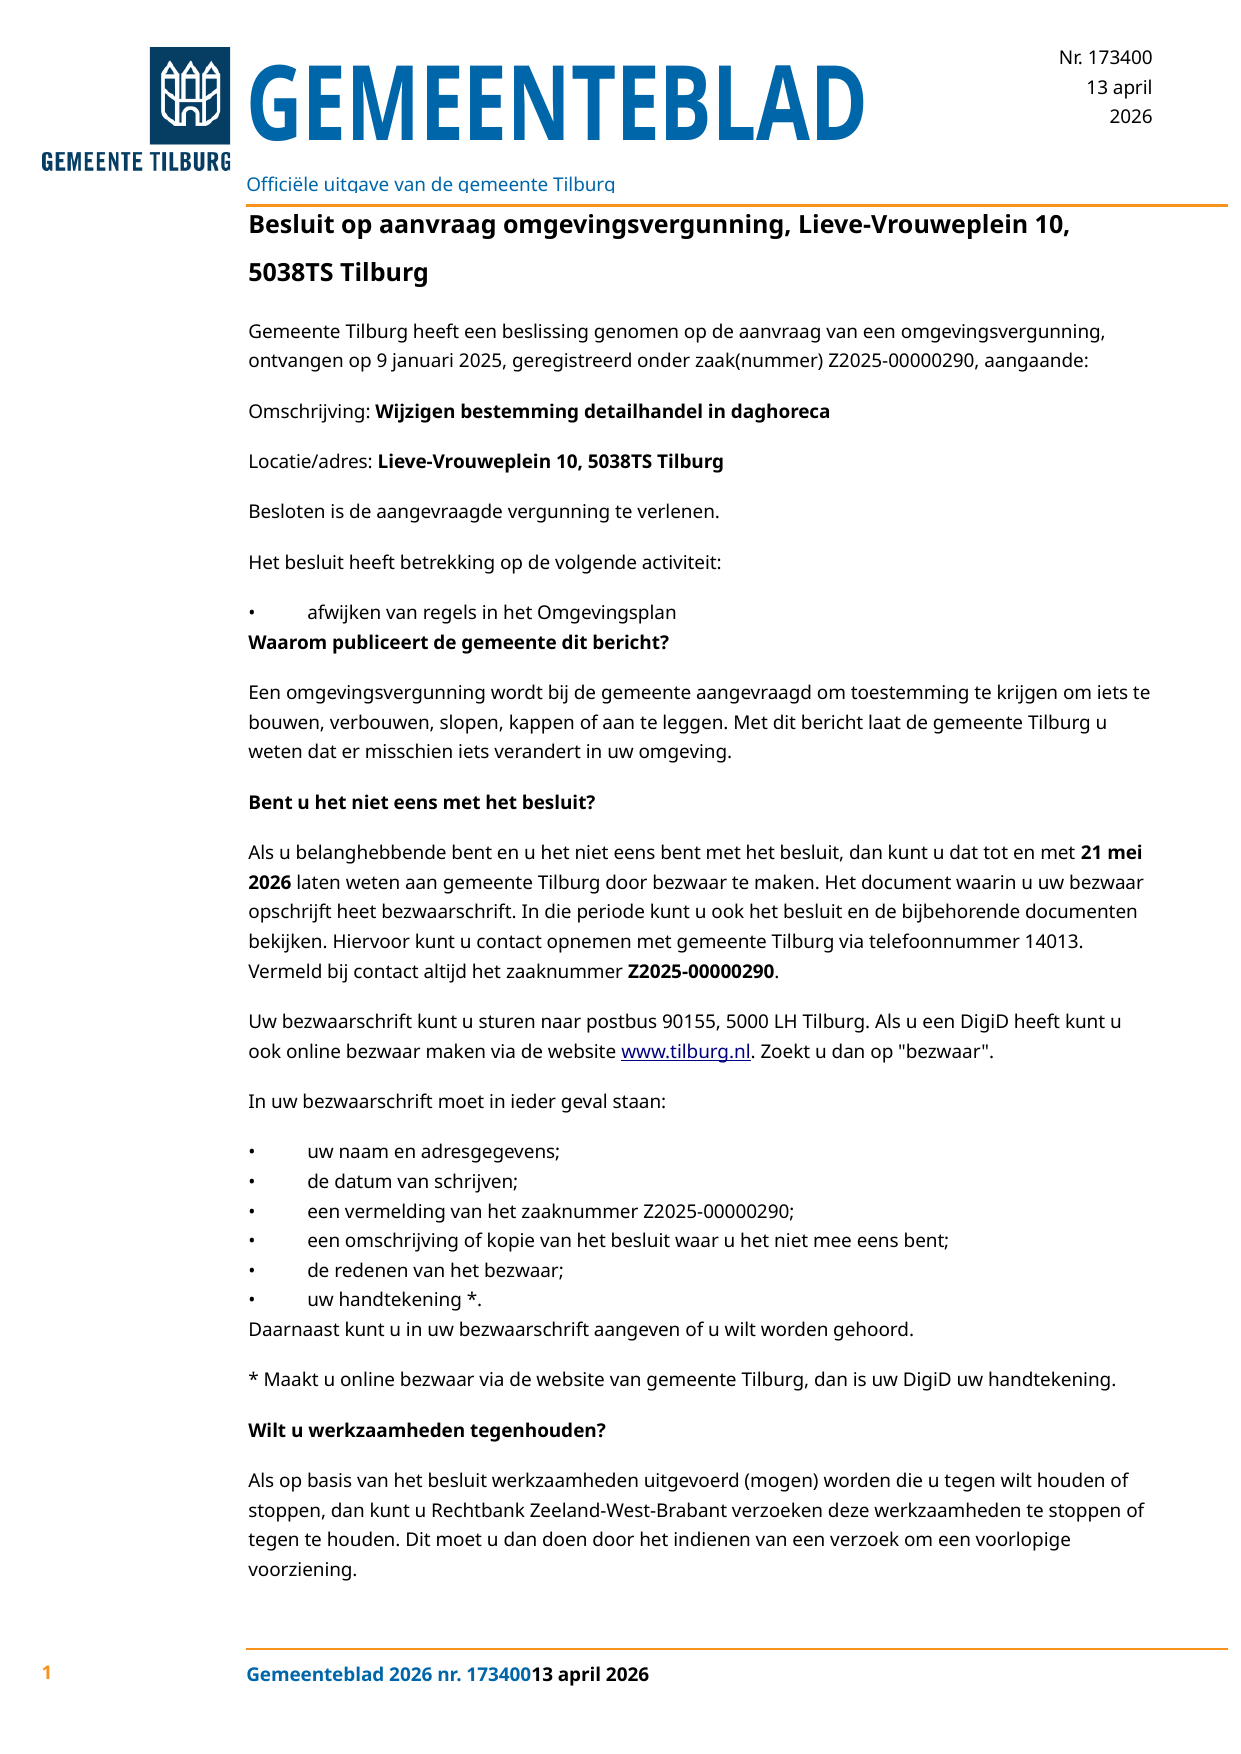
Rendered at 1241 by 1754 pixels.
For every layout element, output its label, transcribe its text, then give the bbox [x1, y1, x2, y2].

text Daarnaast kunt u in uw bezwaarschrift aangeven of u wilt worden gehoord. [248, 1316, 1152, 1342]
list een omschrijving of kopie van het besluit waar u het niet mee eens bent; [248, 1227, 1152, 1253]
list een vermelding van het zaaknummer Z2025-00000290; [248, 1198, 1152, 1224]
text In uw bezwaarschrift moet in ieder geval staan: [248, 1088, 1152, 1114]
text Wilt u werkzaamheden tegenhouden? [248, 1417, 1152, 1443]
text Het besluit heeft betrekking op de volgende activiteit: [248, 549, 1152, 575]
text Bent u het niet eens met het besluit? [248, 789, 1152, 815]
text Gemeente Tilburg heeft een beslissing genomen op de aanvraag van een omgevingsvergunning, ontvangen op 9 januari 2025, geregistreerd onder zaak(nummer) Z2025-00000290, aangaande: [248, 318, 1152, 373]
text Waarom publiceert de gemeente dit bericht? [248, 629, 1152, 655]
list de datum van schrijven; [248, 1168, 1152, 1194]
list de redenen van het bezwaar; [248, 1257, 1152, 1283]
text Besloten is de aangevraagde vergunning te verlenen. [248, 499, 1152, 524]
text Als u belanghebbende bent en u het niet eens bent met het besluit, dan kunt u dat tot en met 21 mei 2026 laten weten aan gemeente Tilburg door bezwaar te maken. Het document waarin u uw bezwaar opschrijft heet bezwaarschrift. In die periode kunt u ook het besluit en de bijbehorende documenten bekijken. Hiervoor kunt u contact opnemen met gemeente Tilburg via telefoonnummer 14013. Vermeld bij contact altijd het zaaknummer Z2025-00000290. [248, 839, 1152, 984]
text Uw bezwaarschrift kunt u sturen naar postbus 90155, 5000 LH Tilburg. Als u een DigiD heeft kunt u ook online bezwaar maken via de website www.tilburg.nl. Zoekt u dan op "bezwaar". [248, 1008, 1152, 1064]
text Omschrijving: Wijzigen bestemming detailhandel in daghoreca [248, 398, 1152, 424]
text Een omgevingsvergunning wordt bij de gemeente aangevraagd om toestemming te krijgen om iets te bouwen, verbouwen, slopen, kappen of aan te leggen. Met dit bericht laat de gemeente Tilburg u weten dat er misschien iets verandert in uw omgeving. [248, 679, 1152, 764]
text Locatie/adres: Lieve-Vrouweplein 10, 5038TS Tilburg [248, 448, 1152, 474]
text Als op basis van het besluit werkzaamheden uitgevoerd (mogen) worden die u tegen wilt houden of stoppen, dan kunt u Rechtbank Zeeland-West-Brabant verzoeken deze werkzaamheden te stoppen of tegen te houden. Dit moet u dan doen door het indienen van een verzoek om een voorlopige voorziening. [248, 1467, 1152, 1582]
text Besluit op aanvraag omgevingsvergunning, Lieve-Vrouweplein 10, 5038TS Tilburg [248, 207, 1152, 288]
text * Maakt u online bezwaar via de website van gemeente Tilburg, dan is uw DigiD uw handtekening. [248, 1367, 1152, 1392]
list uw naam en adresgegevens; [248, 1139, 1152, 1164]
picture [41, 47, 231, 172]
list uw handtekening *. [248, 1287, 1152, 1312]
list afwijken van regels in het Omgevingsplan [248, 599, 1152, 625]
